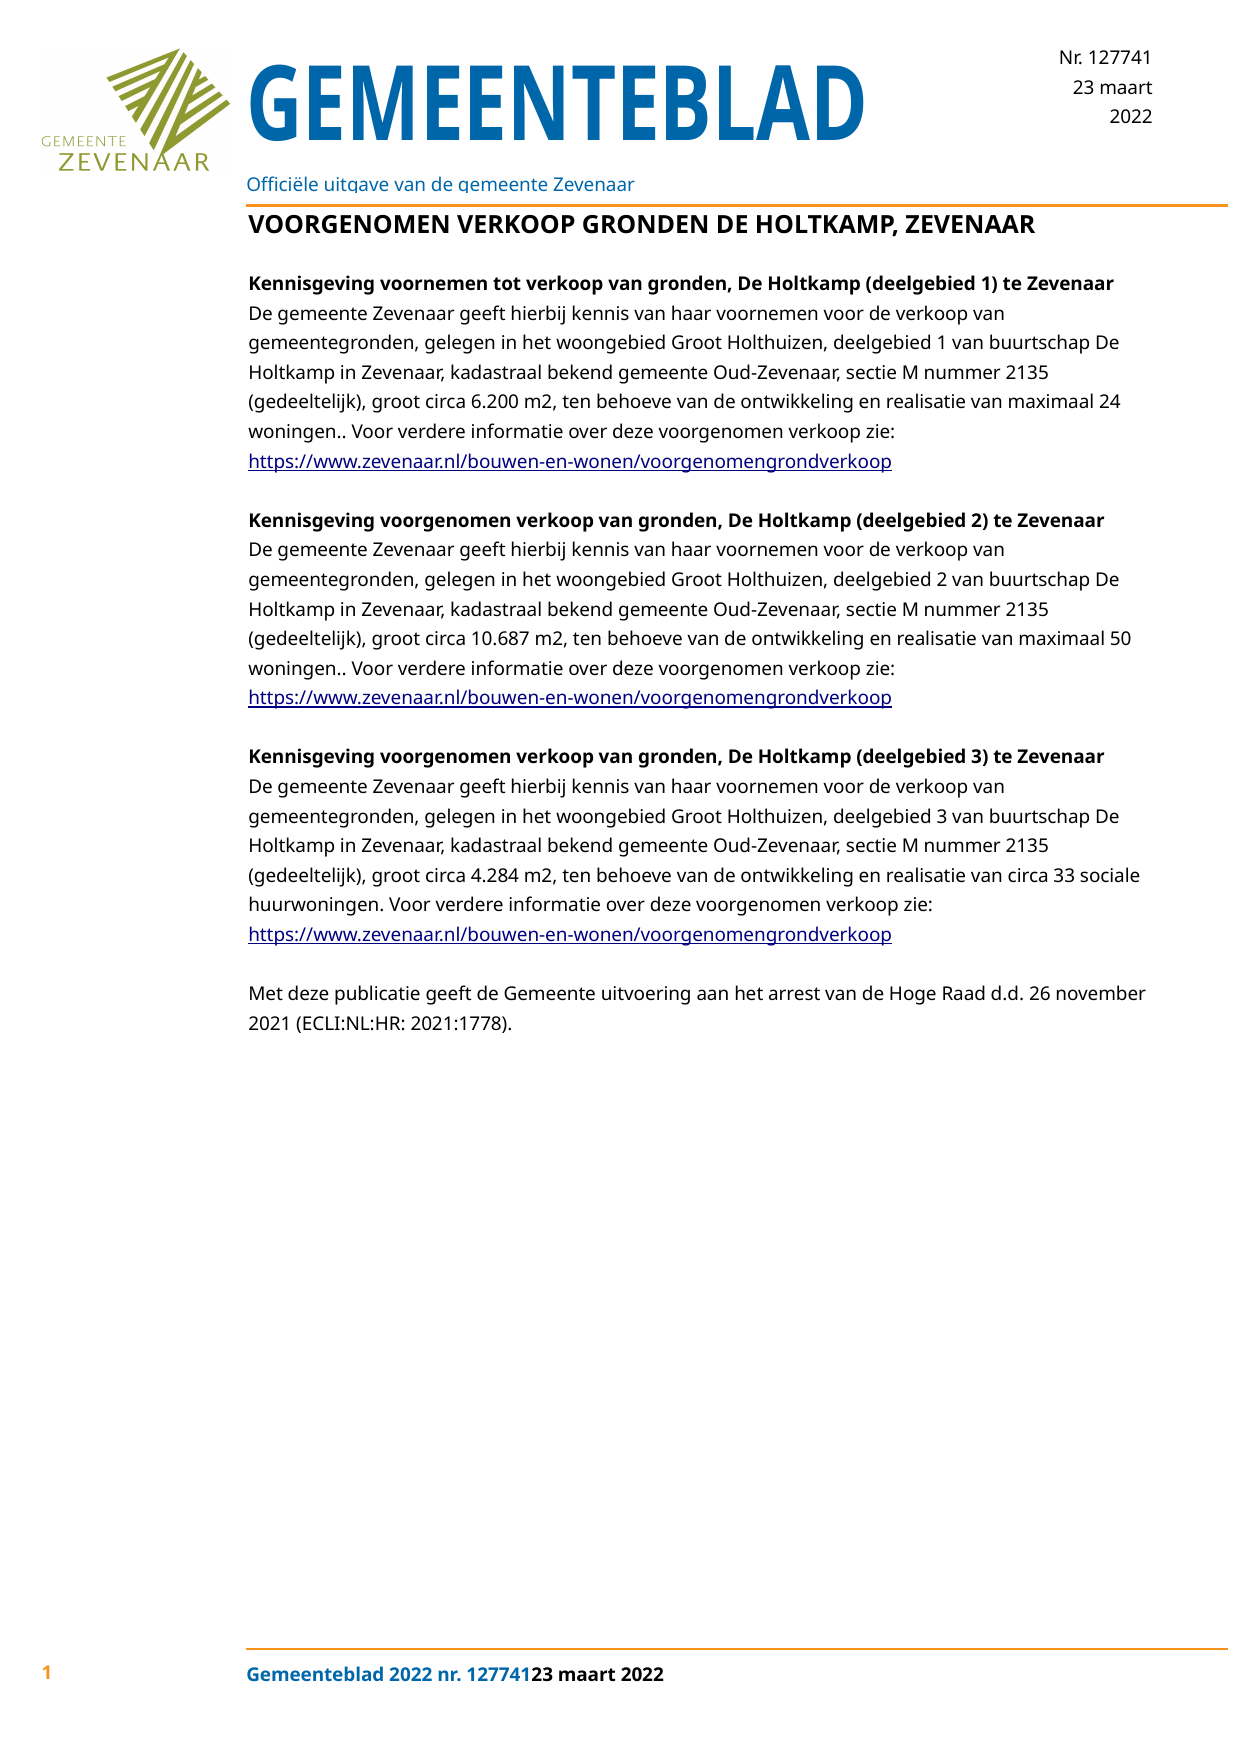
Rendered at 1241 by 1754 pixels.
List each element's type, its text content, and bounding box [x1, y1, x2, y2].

text De gemeente Zevenaar geeft hierbij kennis van haar voornemen voor de verkoop van gemeentegronden, gelegen in het woongebied Groot Holthuizen, deelgebied 3 van buurtschap De Holtkamp in Zevenaar, kadastraal bekend gemeente Oud-Zevenaar, sectie M nummer 2135 (gedeeltelijk), groot circa 4.284 m2, ten behoeve van de ontwikkeling en realisatie van circa 33 sociale huurwoningen. Voor verdere informatie over deze voorgenomen verkoop zie: https://www.zevenaar.nl/bouwen-en-wonen/voorgenomengrondverkoop [248, 773, 1152, 947]
text De gemeente Zevenaar geeft hierbij kennis van haar voornemen voor de verkoop van gemeentegronden, gelegen in het woongebied Groot Holthuizen, deelgebied 1 van buurtschap De Holtkamp in Zevenaar, kadastraal bekend gemeente Oud-Zevenaar, sectie M nummer 2135 (gedeeltelijk), groot circa 6.200 m2, ten behoeve van de ontwikkeling en realisatie van maximaal 24 woningen.. Voor verdere informatie over deze voorgenomen verkoop zie: https://www.zevenaar.nl/bouwen-en-wonen/voorgenomengrondverkoop [248, 300, 1152, 473]
text Met deze publicatie geeft de Gemeente uitvoering aan het arrest van de Hoge Raad d.d. 26 november 2021 (ECLI:NL:HR: 2021:1778). [248, 980, 1152, 1036]
text VOORGENOMEN VERKOOP GRONDEN DE HOLTKAMP, ZEVENAAR [248, 207, 1152, 241]
text Kennisgeving voorgenomen verkoop van gronden, De Holtkamp (deelgebied 2) te Zevenaar [248, 507, 1152, 533]
text De gemeente Zevenaar geeft hierbij kennis van haar voornemen voor de verkoop van gemeentegronden, gelegen in het woongebied Groot Holthuizen, deelgebied 2 van buurtschap De Holtkamp in Zevenaar, kadastraal bekend gemeente Oud-Zevenaar, sectie M nummer 2135 (gedeeltelijk), groot circa 10.687 m2, ten behoeve van de ontwikkeling en realisatie van maximaal 50 woningen.. Voor verdere informatie over deze voorgenomen verkoop zie: https://www.zevenaar.nl/bouwen-en-wonen/voorgenomengrondverkoop [248, 537, 1152, 710]
picture [41, 47, 231, 172]
text Kennisgeving voornemen tot verkoop van gronden, De Holtkamp (deelgebied 1) te Zevenaar [248, 270, 1152, 296]
text Kennisgeving voorgenomen verkoop van gronden, De Holtkamp (deelgebied 3) te Zevenaar [248, 744, 1152, 769]
